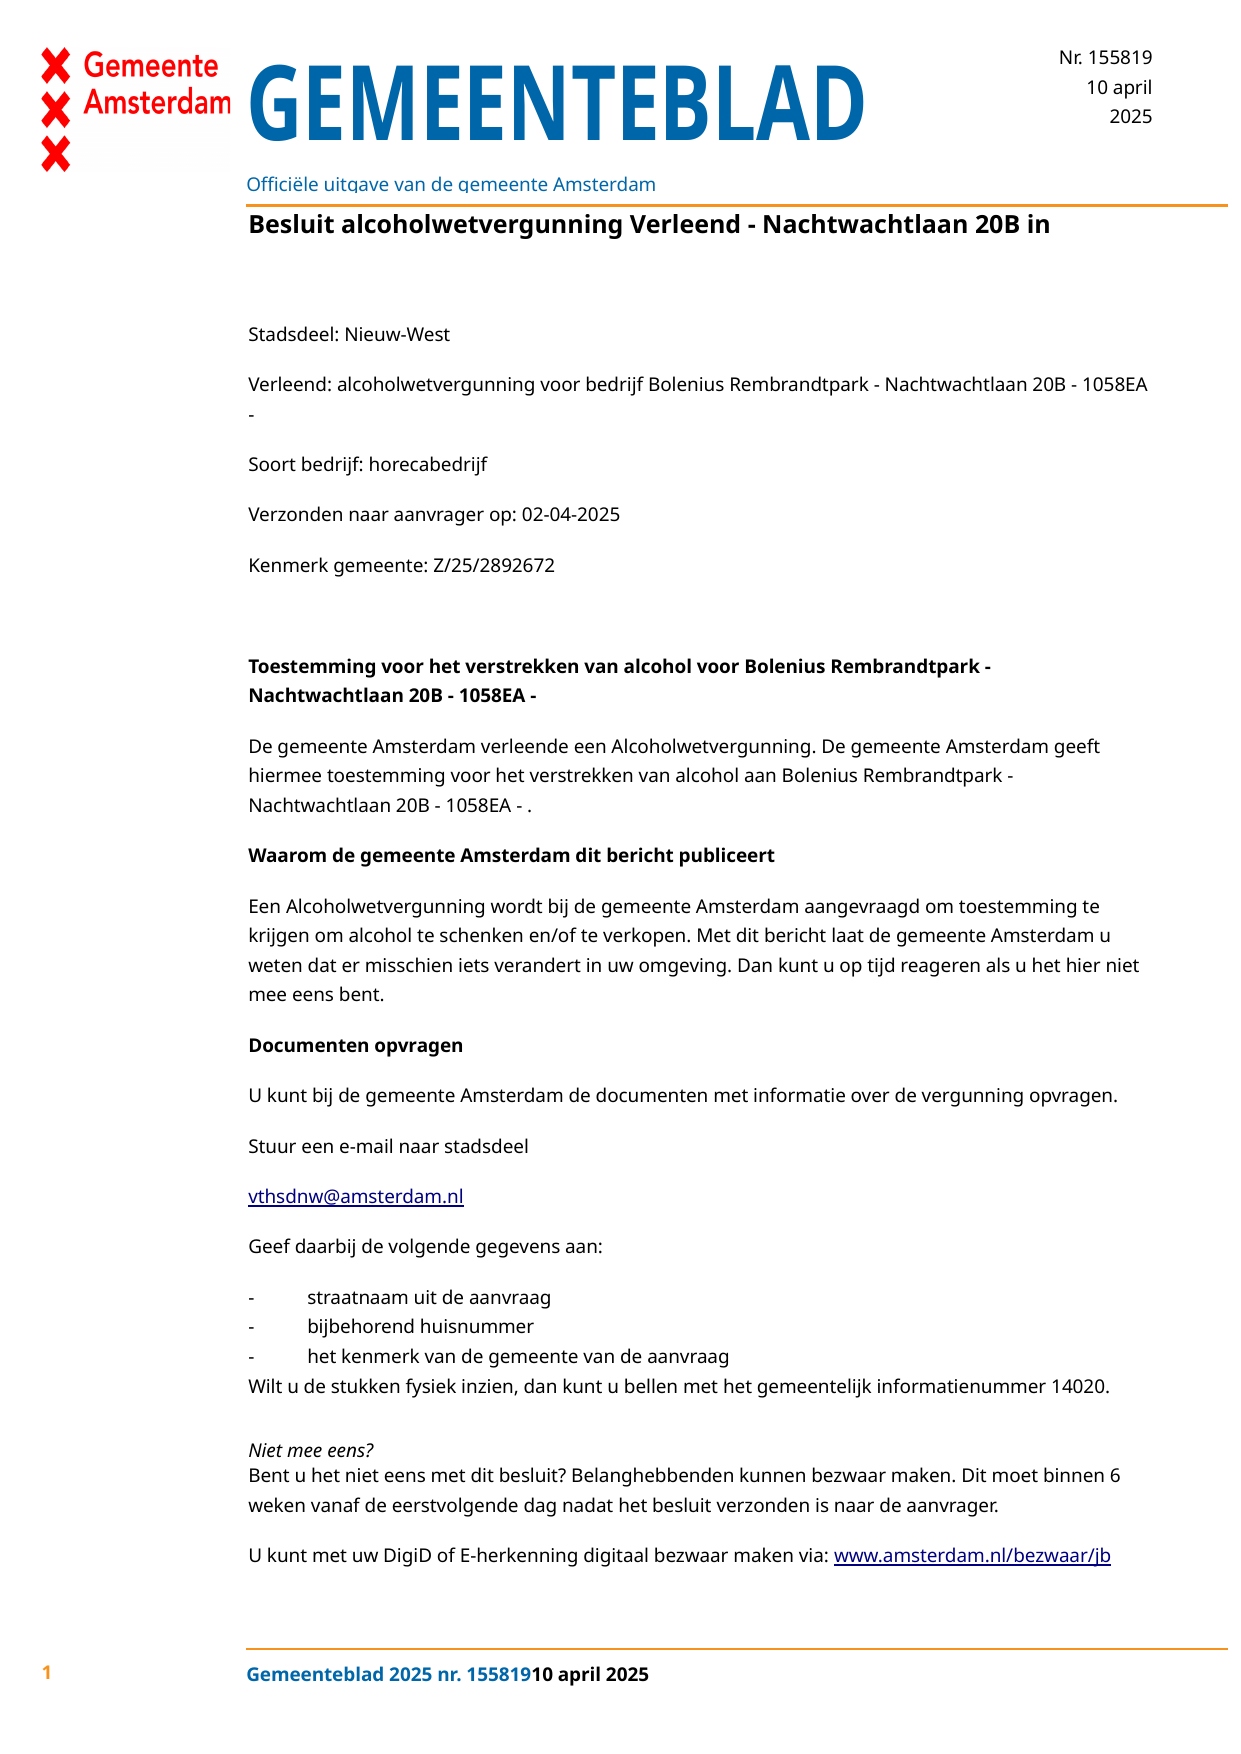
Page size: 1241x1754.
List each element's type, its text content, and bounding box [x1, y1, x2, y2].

text Kenmerk gemeente: Z/25/2892672 [248, 552, 1152, 578]
text Een Alcoholwetvergunning wordt bij de gemeente Amsterdam aangevraagd om toestemming te krijgen om alcohol te schenken en/of te verkopen. Met dit bericht laat de gemeente Amsterdam u weten dat er misschien iets verandert in uw omgeving. Dan kunt u op tijd reageren als u het hier niet mee eens bent. [248, 893, 1152, 1007]
text Verzonden naar aanvrager op: 02-04-2025 [248, 502, 1152, 527]
text Geef daarbij de volgende gegevens aan: [248, 1234, 1152, 1259]
text vthsdnw@amsterdam.nl [248, 1183, 1152, 1209]
text Besluit alcoholwetvergunning Verleend - Nachtwachtlaan 20B in [248, 207, 1152, 241]
list straatnaam uit de aanvraag [248, 1284, 1152, 1310]
text Bent u het niet eens met dit besluit? Belanghebbenden kunnen bezwaar maken. Dit moet binnen 6 weken vanaf de eerstvolgende dag nadat het besluit verzonden is naar de aanvrager. [248, 1462, 1152, 1518]
list het kenmerk van de gemeente van de aanvraag [248, 1343, 1152, 1369]
text Verleend: alcoholwetvergunning voor bedrijf Bolenius Rembrandtpark - Nachtwachtlaan 20B - 1058EA - [248, 371, 1152, 426]
text Soort bedrijf: horecabedrijf [248, 451, 1152, 477]
text Stadsdeel: Nieuw-West [248, 321, 1152, 346]
text Waarom de gemeente Amsterdam dit bericht publiceert [248, 842, 1152, 868]
text Niet mee eens? [248, 1437, 1152, 1462]
text U kunt bij de gemeente Amsterdam de documenten met informatie over de vergunning opvragen. [248, 1082, 1152, 1108]
list bijbehorend huisnummer [248, 1314, 1152, 1339]
text Toestemming voor het verstrekken van alcohol voor Bolenius Rembrandtpark - Nachtwachtlaan 20B - 1058EA - [248, 653, 1152, 708]
text Documenten opvragen [248, 1032, 1152, 1058]
text De gemeente Amsterdam verleende een Alcoholwetvergunning. De gemeente Amsterdam geeft hiermee toestemming voor het verstrekken van alcohol aan Bolenius Rembrandtpark - Nachtwachtlaan 20B - 1058EA - . [248, 733, 1152, 818]
text Wilt u de stukken fysiek inzien, dan kunt u bellen met het gemeentelijk informatienummer 14020. [248, 1373, 1152, 1398]
text Stuur een e-mail naar stadsdeel [248, 1133, 1152, 1158]
picture [41, 47, 231, 172]
text U kunt met uw DigiD of E-herkenning digitaal bezwaar maken via: www.amsterdam.nl/bezwaar/jb [248, 1542, 1152, 1568]
